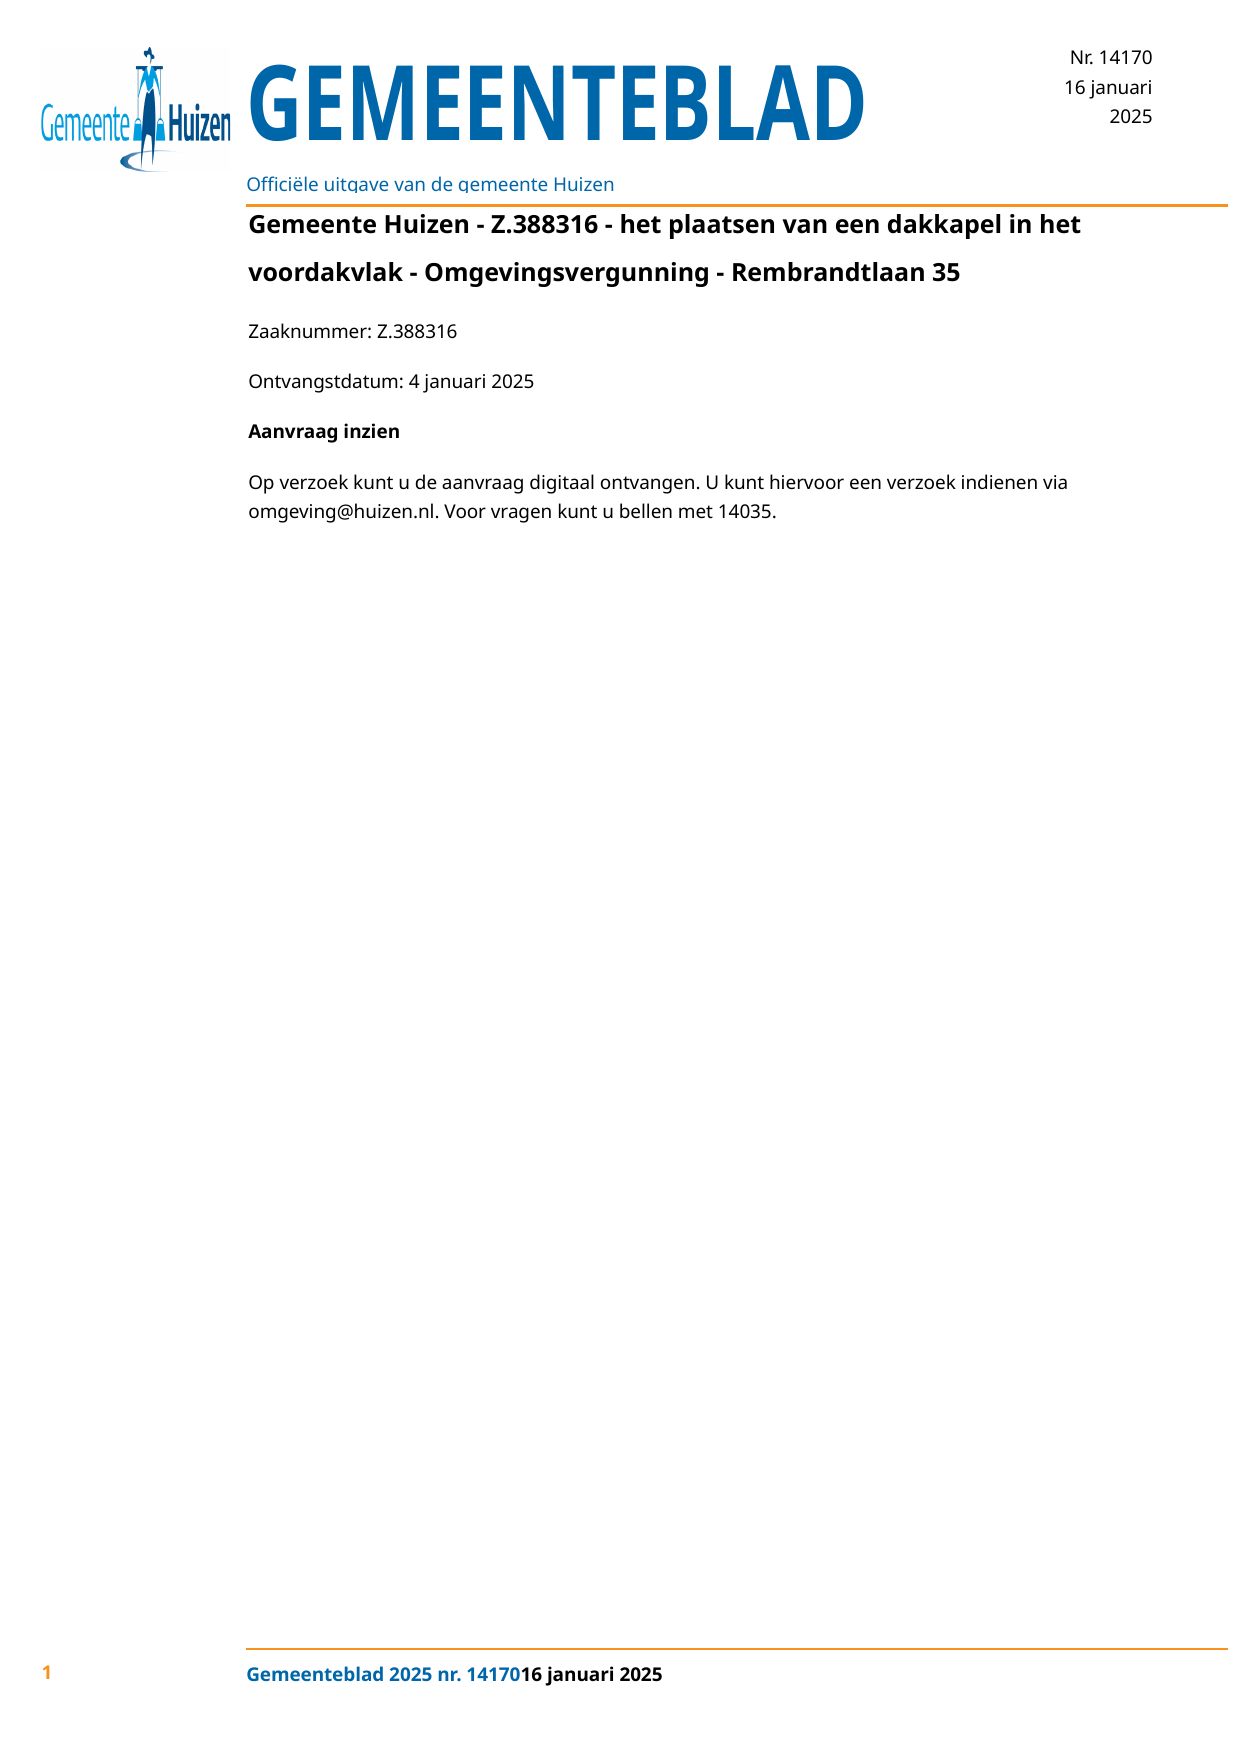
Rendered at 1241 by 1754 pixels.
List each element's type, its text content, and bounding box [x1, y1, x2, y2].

text Aanvraag inzien [248, 419, 1152, 444]
text Gemeente Huizen - Z.388316 - het plaatsen van een dakkapel in het voordakvlak - Omgevingsvergunning - Rembrandtlaan 35 [248, 207, 1152, 288]
text Ontvangstdatum: 4 januari 2025 [248, 368, 1152, 394]
picture [41, 47, 231, 172]
text Zaaknummer: Z.388316 [248, 318, 1152, 344]
text Op verzoek kunt u de aanvraag digitaal ontvangen. U kunt hiervoor een verzoek indienen via omgeving@huizen.nl. Voor vragen kunt u bellen met 14035. [248, 469, 1152, 524]
